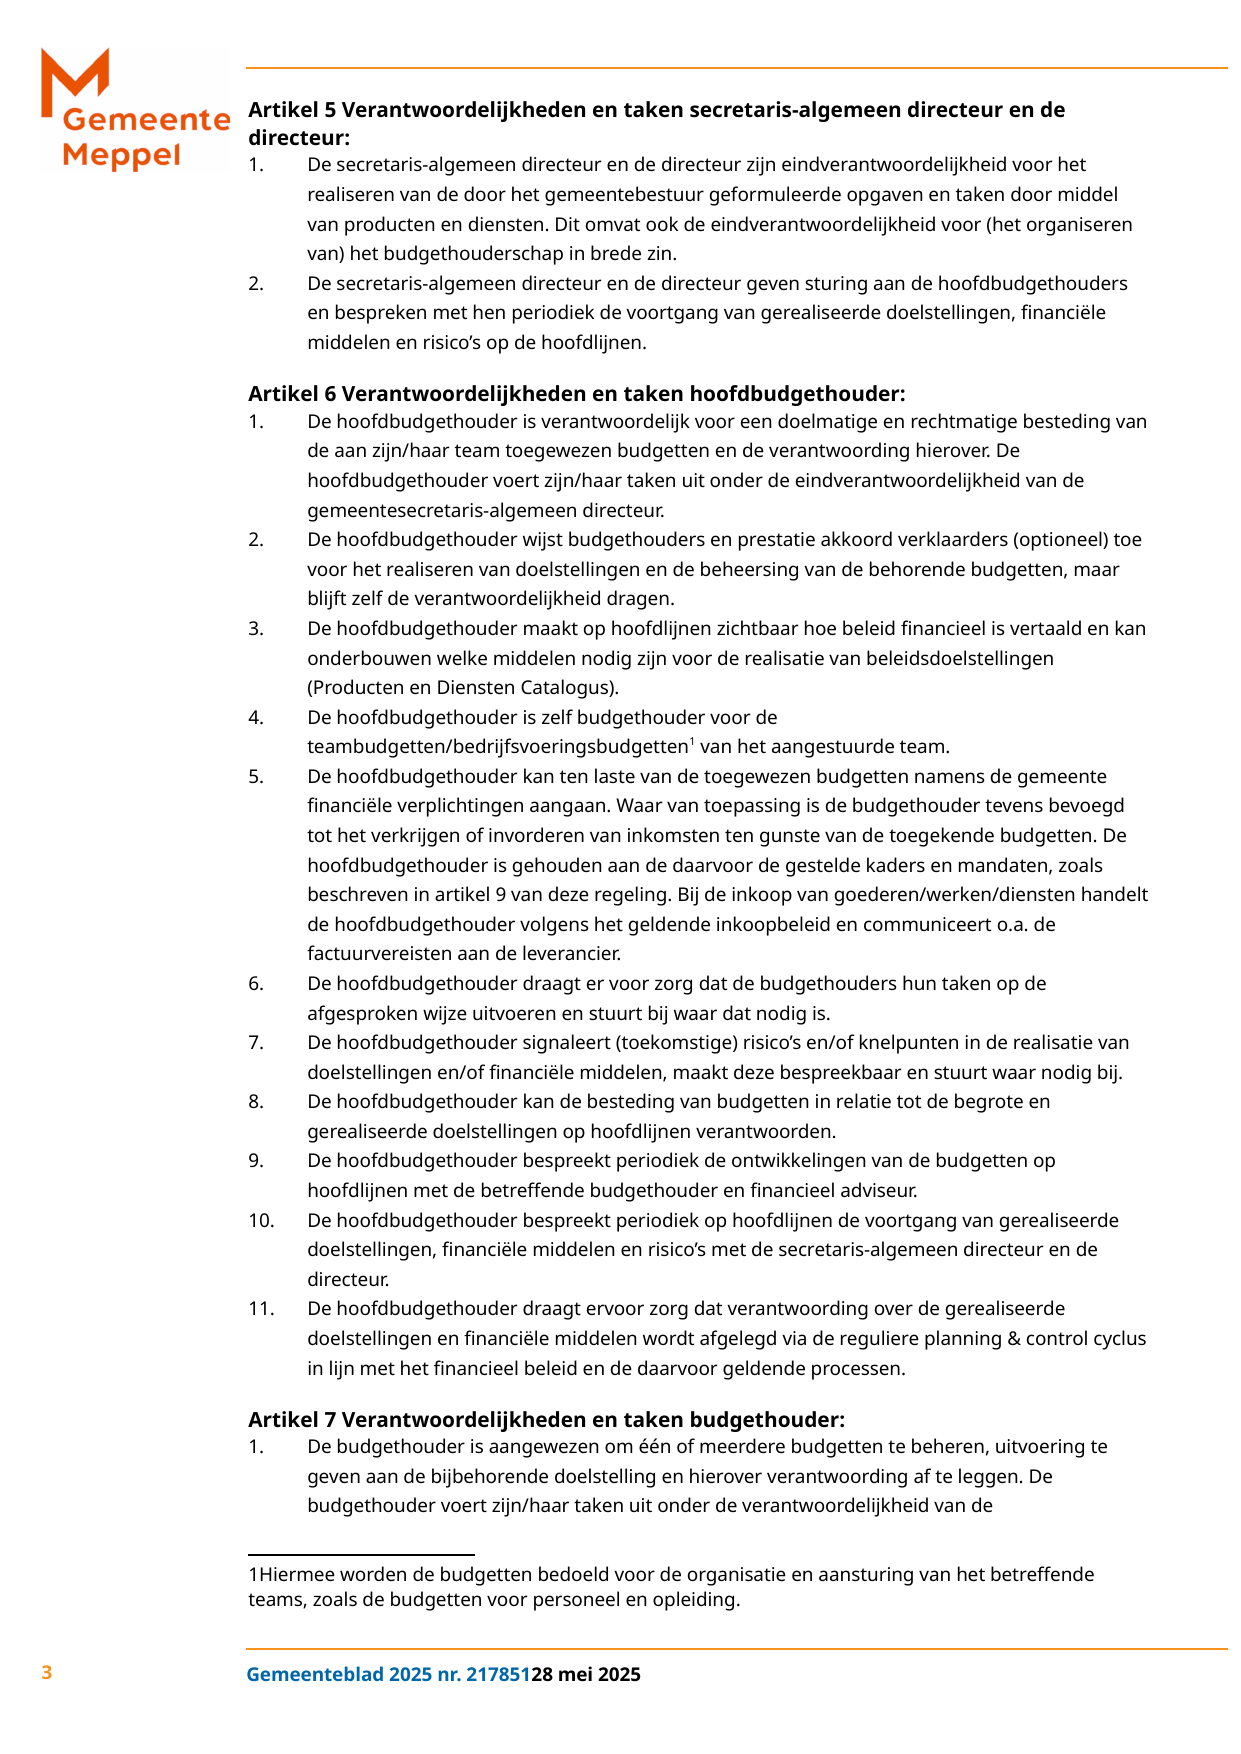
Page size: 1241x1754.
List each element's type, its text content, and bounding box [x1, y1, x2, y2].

picture [41, 47, 231, 172]
list De hoofdbudgethouder kan ten laste van de toegewezen budgetten namens de gemeente financiële verplichtingen aangaan. Waar van toepassing is de budgethouder tevens bevoegd tot het verkrijgen of invorderen van inkomsten ten gunste van de toegekende budgetten. De hoofdbudgethouder is gehouden aan de daarvoor de gestelde kaders en mandaten, zoals beschreven in artikel 9 van deze regeling. Bij de inkoop van goederen/werken/diensten handelt de hoofdbudgethouder volgens het geldende inkoopbeleid en communiceert o.a. de factuurvereisten aan de leverancier. [248, 763, 1152, 966]
list De hoofdbudgethouder maakt op hoofdlijnen zichtbaar hoe beleid financieel is vertaald en kan onderbouwen welke middelen nodig zijn voor de realisatie van beleidsdoelstellingen (Producten en Diensten Catalogus). [248, 615, 1152, 700]
list De hoofdbudgethouder wijst budgethouders en prestatie akkoord verklaarders (optioneel) toe voor het realiseren van doelstellingen en de beheersing van de behorende budgetten, maar blijft zelf de verantwoordelijkheid dragen. [248, 526, 1152, 611]
text Artikel 7 Verantwoordelijkheden en taken budgethouder: [248, 1405, 1152, 1433]
list De hoofdbudgethouder is zelf budgethouder voor de teambudgetten/bedrijfsvoeringsbudgetten van het aangestuurde team. [248, 704, 1152, 759]
list De hoofdbudgethouder draagt ervoor zorg dat verantwoording over de gerealiseerde doelstellingen en financiële middelen wordt afgelegd via de reguliere planning & control cyclus in lijn met het financieel beleid en de daarvoor geldende processen. [248, 1296, 1152, 1380]
list De budgethouder is aangewezen om één of meerdere budgetten te beheren, uitvoering te geven aan de bijbehorende doelstelling en hierover verantwoording af te leggen. De budgethouder voert zijn/haar taken uit onder de verantwoordelijkheid van de [248, 1433, 1152, 1518]
text Artikel 6 Verantwoordelijkheden en taken hoofdbudgethouder: [248, 379, 1152, 408]
list De hoofdbudgethouder bespreekt periodiek de ontwikkelingen van de budgetten op hoofdlijnen met de betreffende budgethouder en financieel adviseur. [248, 1148, 1152, 1203]
list De hoofdbudgethouder draagt er voor zorg dat de budgethouders hun taken op de afgesproken wijze uitvoeren en stuurt bij waar dat nodig is. [248, 970, 1152, 1025]
list De hoofdbudgethouder kan de besteding van budgetten in relatie tot de begrote en gerealiseerde doelstellingen op hoofdlijnen verantwoorden. [248, 1088, 1152, 1144]
list De hoofdbudgethouder is verantwoordelijk voor een doelmatige en rechtmatige besteding van de aan zijn/haar team toegewezen budgetten en de verantwoording hierover. De hoofdbudgethouder voert zijn/haar taken uit onder de eindverantwoordelijkheid van de gemeentesecretaris-algemeen directeur. [248, 408, 1152, 522]
list De secretaris-algemeen directeur en de directeur geven sturing aan de hoofdbudgethouders en bespreken met hen periodiek de voortgang van gerealiseerde doelstellingen, financiële middelen en risico’s op de hoofdlijnen. [248, 270, 1152, 355]
list De hoofdbudgethouder signaleert (toekomstige) risico’s en/of knelpunten in de realisatie van doelstellingen en/of financiële middelen, maakt deze bespreekbaar en stuurt waar nodig bij. [248, 1029, 1152, 1084]
list De hoofdbudgethouder bespreekt periodiek op hoofdlijnen de voortgang van gerealiseerde doelstellingen, financiële middelen en risico’s met de secretaris-algemeen directeur en de directeur. [248, 1207, 1152, 1292]
list De secretaris-algemeen directeur en de directeur zijn eindverantwoordelijkheid voor het realiseren van de door het gemeentebestuur geformuleerde opgaven en taken door middel van producten en diensten. Dit omvat ook de eindverantwoordelijkheid voor (het organiseren van) het budgethouderschap in brede zin. [248, 152, 1152, 266]
text Artikel 5 Verantwoordelijkheden en taken secretaris-algemeen directeur en de directeur: [248, 95, 1152, 152]
list Hiermee worden de budgetten bedoeld voor de organisatie en aansturing van het betreffende teams, zoals de budgetten voor personeel en opleiding. [248, 1561, 1152, 1612]
